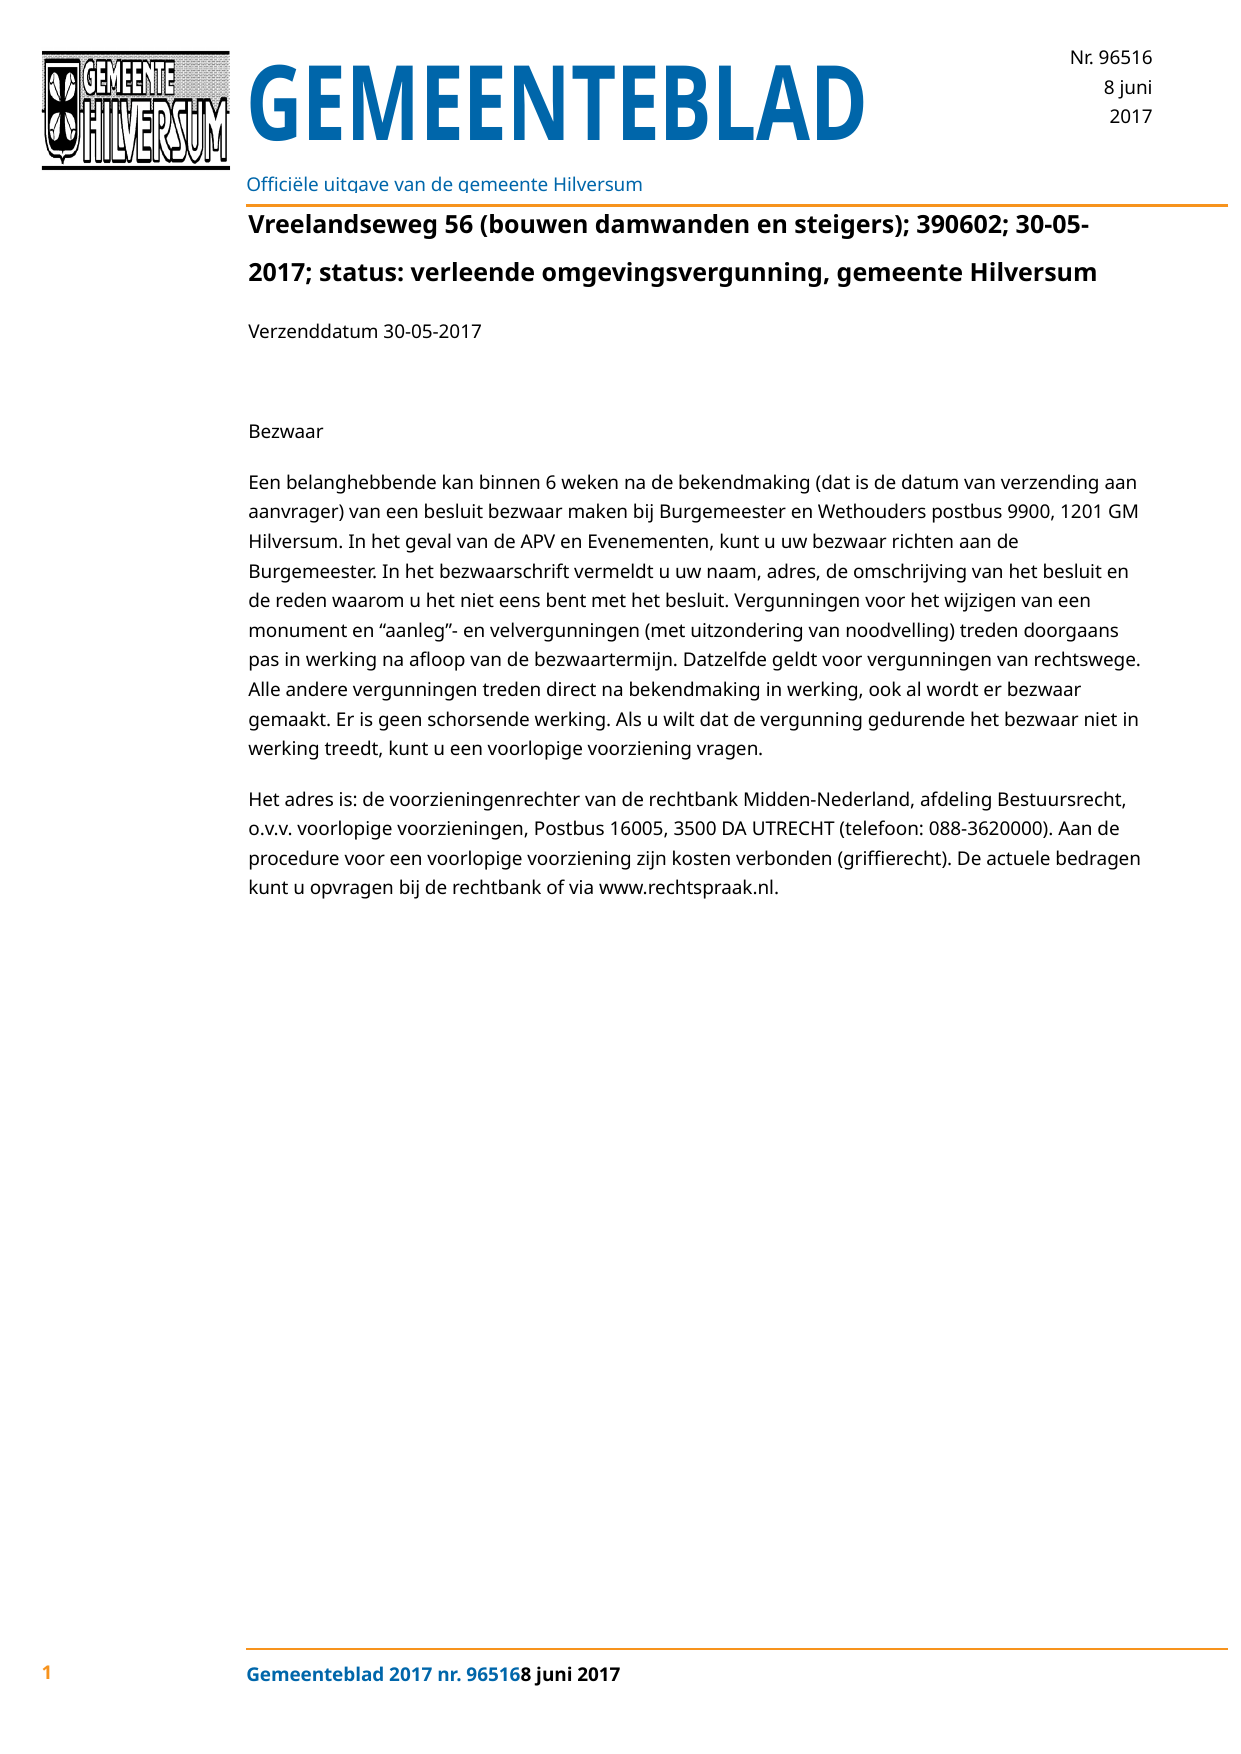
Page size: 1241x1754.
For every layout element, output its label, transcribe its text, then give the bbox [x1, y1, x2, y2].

picture [41, 47, 231, 172]
text Vreelandseweg 56 (bouwen damwanden en steigers); 390602; 30-05-2017; status: verleende omgevingsvergunning, gemeente Hilversum [248, 207, 1152, 288]
text Een belanghebbende kan binnen 6 weken na de bekendmaking (dat is de datum van verzending aan aanvrager) van een besluit bezwaar maken bij Burgemeester en Wethouders postbus 9900, 1201 GM Hilversum. In het geval van de APV en Evenementen, kunt u uw bezwaar richten aan de Burgemeester. In het bezwaarschrift vermeldt u uw naam, adres, de omschrijving van het besluit en de reden waarom u het niet eens bent met het besluit. Vergunningen voor het wijzigen van een monument en “aanleg”- en velvergunningen (met uitzondering van noodvelling) treden doorgaans pas in werking na afloop van de bezwaartermijn. Datzelfde geldt voor vergunningen van rechtswege. Alle andere vergunningen treden direct na bekendmaking in werking, ook al wordt er bezwaar gemaakt. Er is geen schorsende werking. Als u wilt dat de vergunning gedurende het bezwaar niet in werking treedt, kunt u een voorlopige voorziening vragen. [248, 469, 1152, 761]
text Het adres is: de voorzieningenrechter van de rechtbank Midden-Nederland, afdeling Bestuursrecht, o.v.v. voorlopige voorzieningen, Postbus 16005, 3500 DA UTRECHT (telefoon: 088-3620000). Aan de procedure voor een voorlopige voorziening zijn kosten verbonden (griffierecht). De actuele bedragen kunt u opvragen bij de rechtbank of via www.rechtspraak.nl. [248, 786, 1152, 900]
text Verzenddatum 30-05-2017 [248, 318, 1152, 344]
text Bezwaar [248, 419, 1152, 444]
